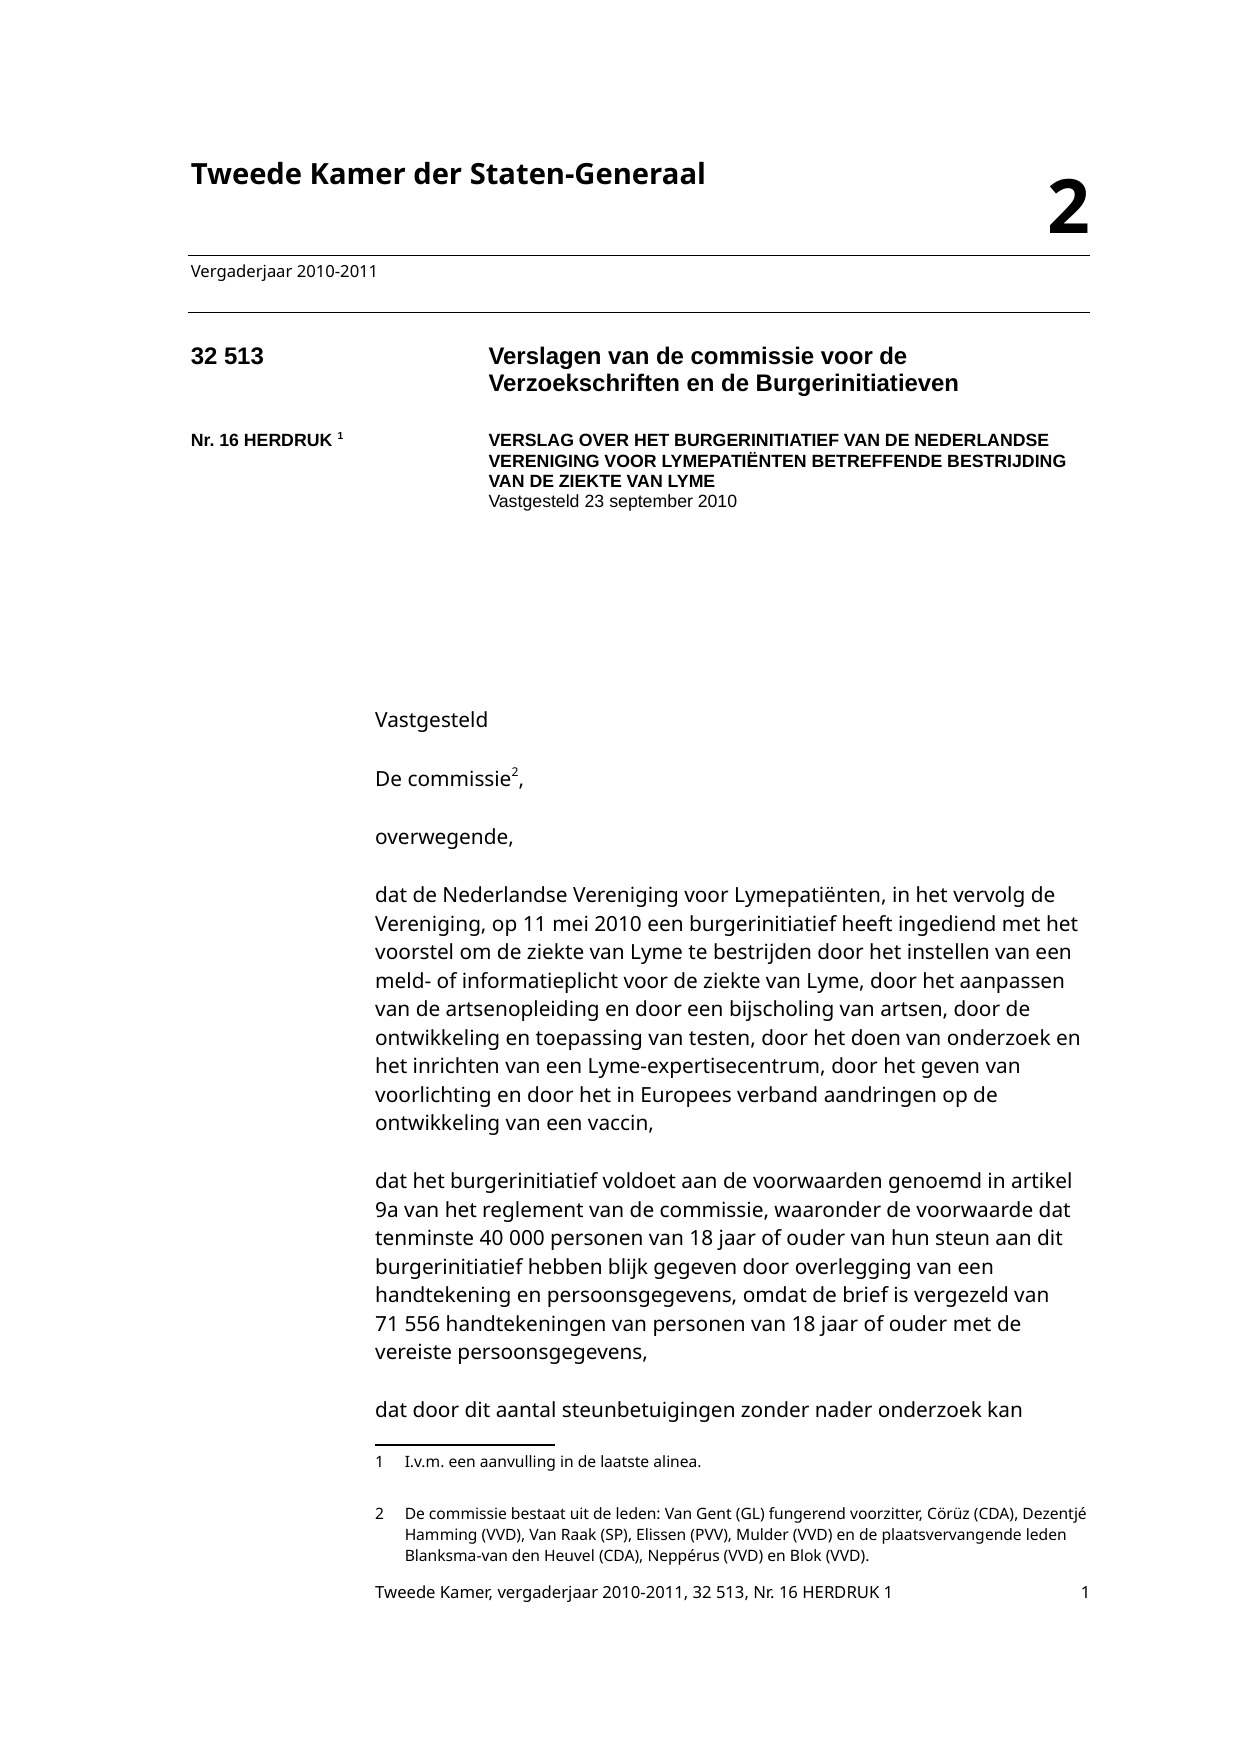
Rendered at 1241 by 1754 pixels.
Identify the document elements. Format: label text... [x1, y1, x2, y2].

table_cell [485, 313, 1090, 339]
table_cell Verslagen van de commissie voor de Verzoekschriften en de Burgerinitiatieven [485, 339, 1090, 427]
text Vastgesteld [375, 705, 1090, 734]
text dat het burgerinitiatief voldoet aan de voorwaarden genoemd in artikel 9a van het reglement van de commissie, waaronder de voorwaarde dat tenminste 40 000 personen van 18 jaar of ouder van hun steun aan dit burgerinitiatief hebben blijk gegeven door overlegging van een handtekening en persoonsgegevens, omdat de brief is vergezeld van 71 556 handtekeningen van personen van 18 jaar of ouder met de vereiste persoonsgegevens, [375, 1167, 1090, 1366]
text overwegende, [375, 822, 1090, 851]
table_cell [485, 256, 1090, 312]
table_cell Nr. 16 HERDRUK [188, 427, 485, 587]
text De commissie bestaat uit de leden: Van Gent (GL) fungerend voorzitter, Cörüz (CDA), Dezentjé Hamming (VVD), Van Raak (SP), Elissen (PVV), Mulder (VVD) en de plaatsvervangende leden Blanksma-van den Heuvel (CDA), Neppérus (VVD) en Blok (VVD). [375, 1452, 1090, 1566]
text De commissie, [375, 764, 1090, 792]
text dat de Nederlandse Vereniging voor Lymepatiënten, in het vervolg de Vereniging, op 11 mei 2010 een burgerinitiatief heeft ingediend met het voorstel om de ziekte van Lyme te bestrijden door het instellen van een meld- of informatieplicht voor de ziekte van Lyme, door het aanpassen van de artsenopleiding en door een bijscholing van artsen, door de ontwikkeling en toepassing van testen, door het doen van onderzoek en het inrichten van een Lyme-expertisecentrum, door het geven van voorlichting en door het in Europees verband aandringen op de ontwikkeling van een vaccin, [375, 881, 1090, 1137]
table_cell Vergaderjaar 2010-2011 [188, 256, 485, 312]
table_cell VERSLAG OVER HET BURGERINITIATIEF VAN DE NEDERLANDSE VERENIGING VOOR LYMEPATIËNTEN BETREFFENDE BESTRIJDING VAN DE ZIEKTE VAN LYME Vastgesteld 23 september 2010 [485, 427, 1090, 587]
table_header 2 [910, 150, 1090, 255]
table_header Tweede Kamer der Staten-Generaal [188, 150, 909, 255]
table_cell 32 513 [188, 339, 485, 427]
table_cell [188, 313, 485, 339]
